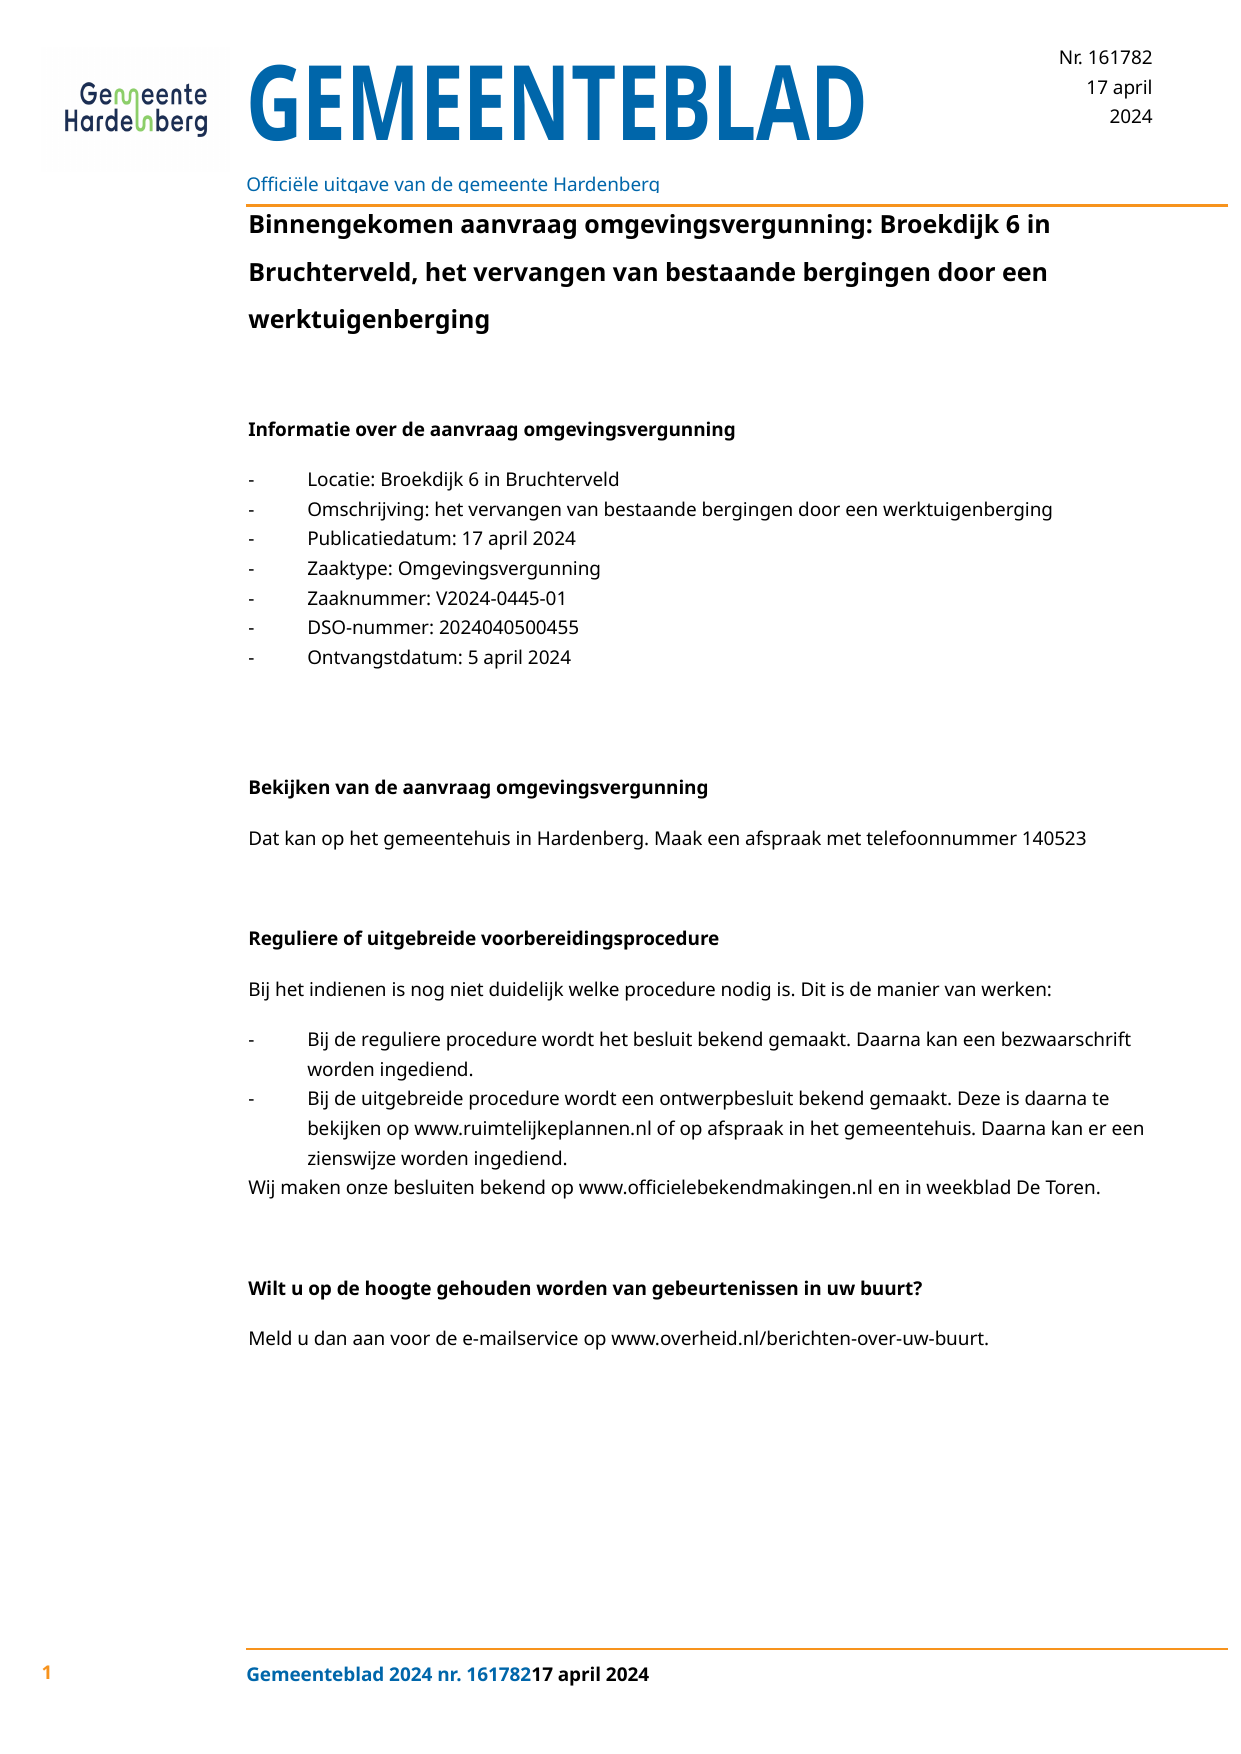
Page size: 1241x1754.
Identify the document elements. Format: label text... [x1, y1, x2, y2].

text Wij maken onze besluiten bekend op www.officielebekendmakingen.nl en in weekblad De Toren. [248, 1174, 1152, 1200]
list Publicatiedatum: 17 april 2024 [248, 526, 1152, 551]
text Binnengekomen aanvraag omgevingsvergunning: Broekdijk 6 in Bruchterveld, het vervangen van bestaande bergingen door een werktuigenberging [248, 207, 1152, 336]
list Omschrijving: het vervangen van bestaande bergingen door een werktuigenberging [248, 496, 1152, 522]
text Bekijken van de aanvraag omgevingsvergunning [248, 774, 1152, 800]
text Informatie over de aanvraag omgevingsvergunning [248, 416, 1152, 442]
list DSO-nummer: 2024040500455 [248, 614, 1152, 640]
text Reguliere of uitgebreide voorbereidingsprocedure [248, 926, 1152, 951]
list Zaaktype: Omgevingsvergunning [248, 555, 1152, 581]
text Dat kan op het gemeentehuis in Hardenberg. Maak een afspraak met telefoonnummer 140523 [248, 825, 1152, 850]
list Bij de uitgebreide procedure wordt een ontwerpbesluit bekend gemaakt. Deze is daarna te bekijken op www.ruimtelijkeplannen.nl of op afspraak in het gemeentehuis. Daarna kan er een zienswijze worden ingediend. [248, 1086, 1152, 1170]
list Ontvangstdatum: 5 april 2024 [248, 644, 1152, 669]
list Zaaknummer: V2024-0445-01 [248, 585, 1152, 610]
text Bij het indienen is nog niet duidelijk welke procedure nodig is. Dit is de manier van werken: [248, 976, 1152, 1002]
text Wilt u op de hoogte gehouden worden van gebeurtenissen in uw buurt? [248, 1275, 1152, 1301]
list Bij de reguliere procedure wordt het besluit bekend gemaakt. Daarna kan een bezwaarschrift worden ingediend. [248, 1026, 1152, 1082]
picture [41, 47, 231, 172]
text Meld u dan aan voor de e-mailservice op www.overheid.nl/berichten-over-uw-buurt. [248, 1326, 1152, 1351]
list Locatie: Broekdijk 6 in Bruchterveld [248, 466, 1152, 492]
